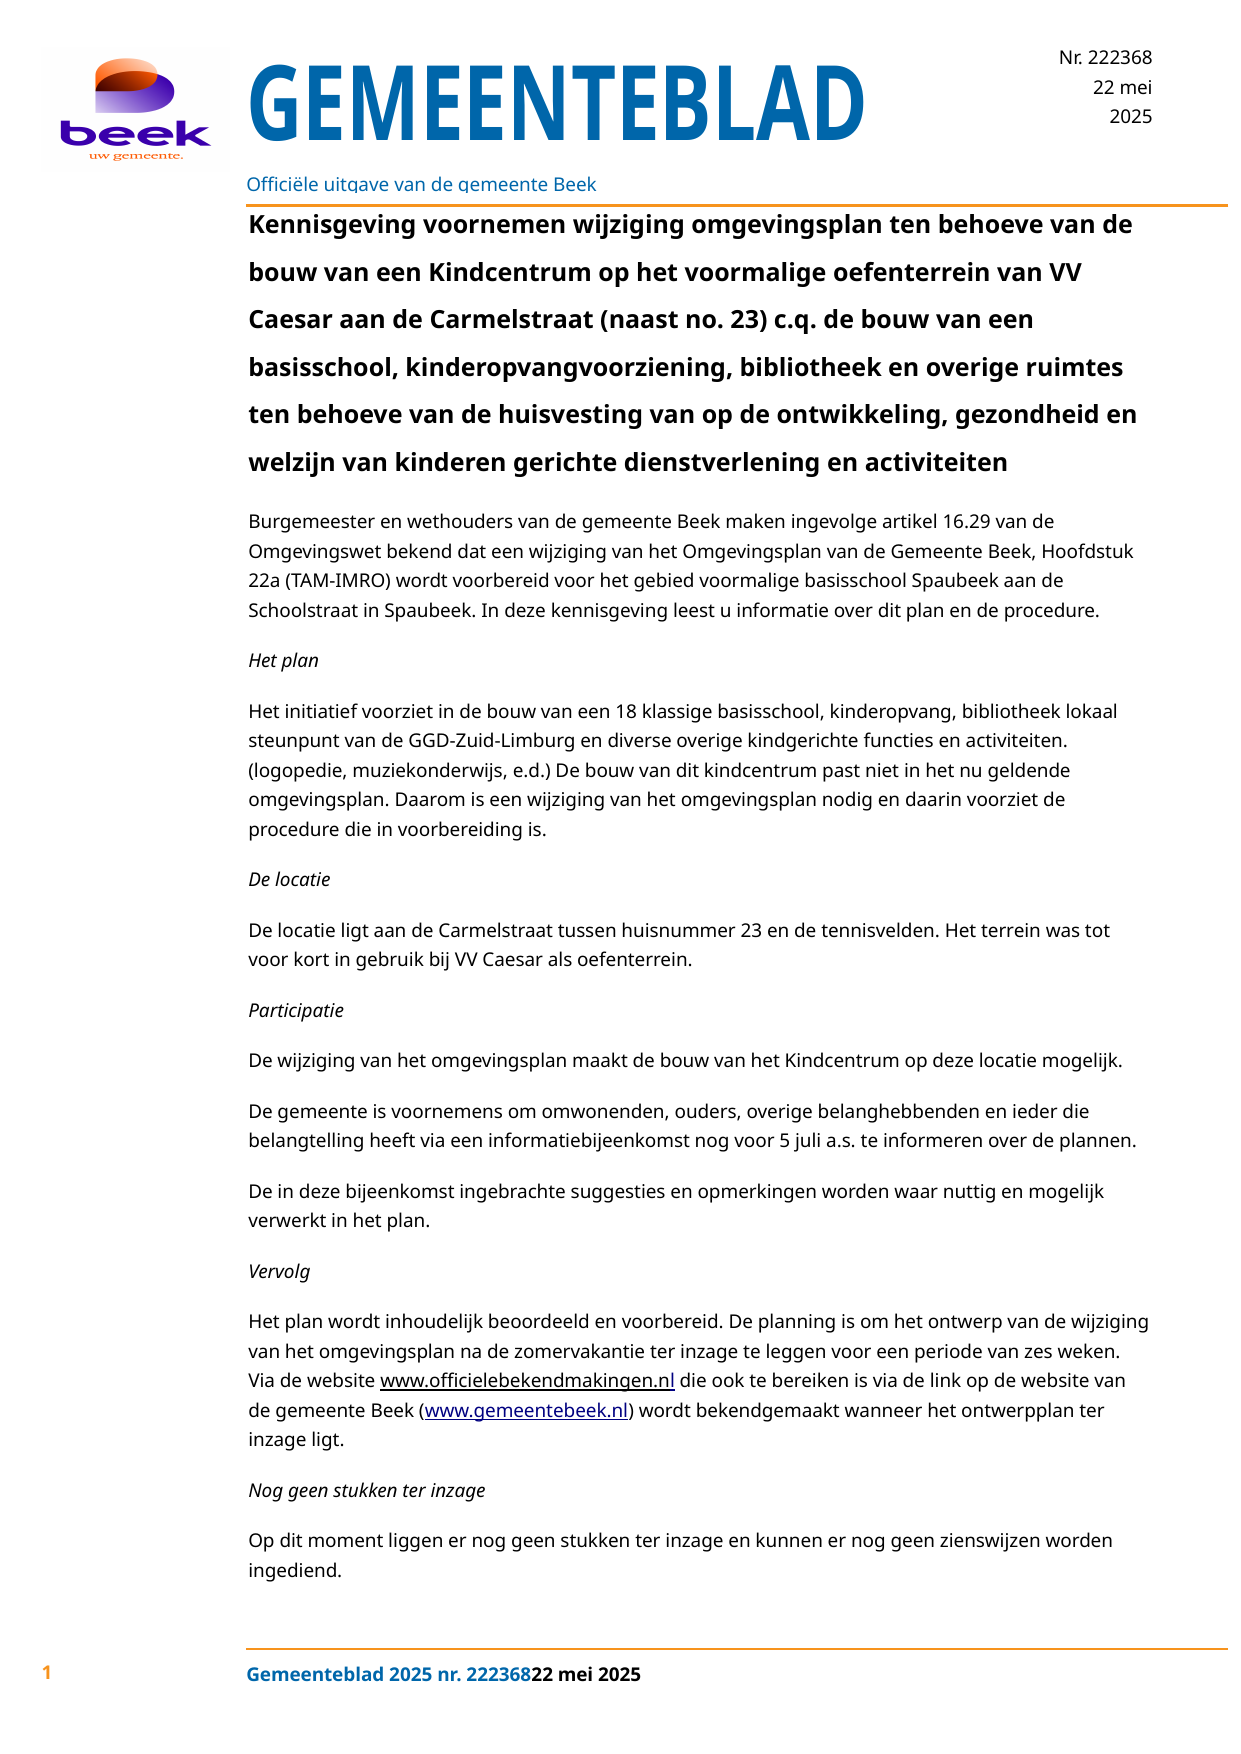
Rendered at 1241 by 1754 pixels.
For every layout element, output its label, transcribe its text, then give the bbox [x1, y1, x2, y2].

text De gemeente is voornemens om omwonenden, ouders, overige belanghebbenden en ieder die belangtelling heeft via een informatiebijeenkomst nog voor 5 juli a.s. te informeren over de plannen. [248, 1098, 1152, 1153]
picture [41, 47, 231, 172]
text Het plan [248, 647, 1152, 673]
text Op dit moment liggen er nog geen stukken ter inzage en kunnen er nog geen zienswijzen worden ingediend. [248, 1527, 1152, 1583]
text Nog geen stukken ter inzage [248, 1477, 1152, 1503]
text Het plan wordt inhoudelijk beoordeeld en voorbereid. De planning is om het ontwerp van de wijziging van het omgevingsplan na de zomervakantie ter inzage te leggen voor een periode van zes weken. Via de website www.officielebekendmakingen.nl die ook te bereiken is via de link op de website van de gemeente Beek (www.gemeentebeek.nl) wordt bekendgemaakt wanneer het ontwerpplan ter inzage ligt. [248, 1308, 1152, 1452]
text Burgemeester en wethouders van de gemeente Beek maken ingevolge artikel 16.29 van de Omgevingswet bekend dat een wijziging van het Omgevingsplan van de Gemeente Beek, Hoofdstuk 22a (TAM-IMRO) wordt voorbereid voor het gebied voormalige basisschool Spaubeek aan de Schoolstraat in Spaubeek. In deze kennisgeving leest u informatie over dit plan en de procedure. [248, 508, 1152, 623]
text Vervolg [248, 1258, 1152, 1284]
text Het initiatief voorziet in de bouw van een 18 klassige basisschool, kinderopvang, bibliotheek lokaal steunpunt van de GGD-Zuid-Limburg en diverse overige kindgerichte functies en activiteiten. (logopedie, muziekonderwijs, e.d.) De bouw van dit kindcentrum past niet in het nu geldende omgevingsplan. Daarom is een wijziging van het omgevingsplan nodig en daarin voorziet de procedure die in voorbereiding is. [248, 698, 1152, 842]
text De locatie ligt aan de Carmelstraat tussen huisnummer 23 en de tennisvelden. Het terrein was tot voor kort in gebruik bij VV Caesar als oefenterrein. [248, 917, 1152, 972]
text De locatie [248, 867, 1152, 892]
text De wijziging van het omgevingsplan maakt de bouw van het Kindcentrum op deze locatie mogelijk. [248, 1047, 1152, 1073]
text De in deze bijeenkomst ingebrachte suggesties en opmerkingen worden waar nuttig en mogelijk verwerkt in het plan. [248, 1178, 1152, 1233]
text Kennisgeving voornemen wijziging omgevingsplan ten behoeve van de bouw van een Kindcentrum op het voormalige oefenterrein van VV Caesar aan de Carmelstraat (naast no. 23) c.q. de bouw van een basisschool, kinderopvangvoorziening, bibliotheek en overige ruimtes ten behoeve van de huisvesting van op de ontwikkeling, gezondheid en welzijn van kinderen gerichte dienstverlening en activiteiten [248, 207, 1152, 479]
text Participatie [248, 997, 1152, 1023]
